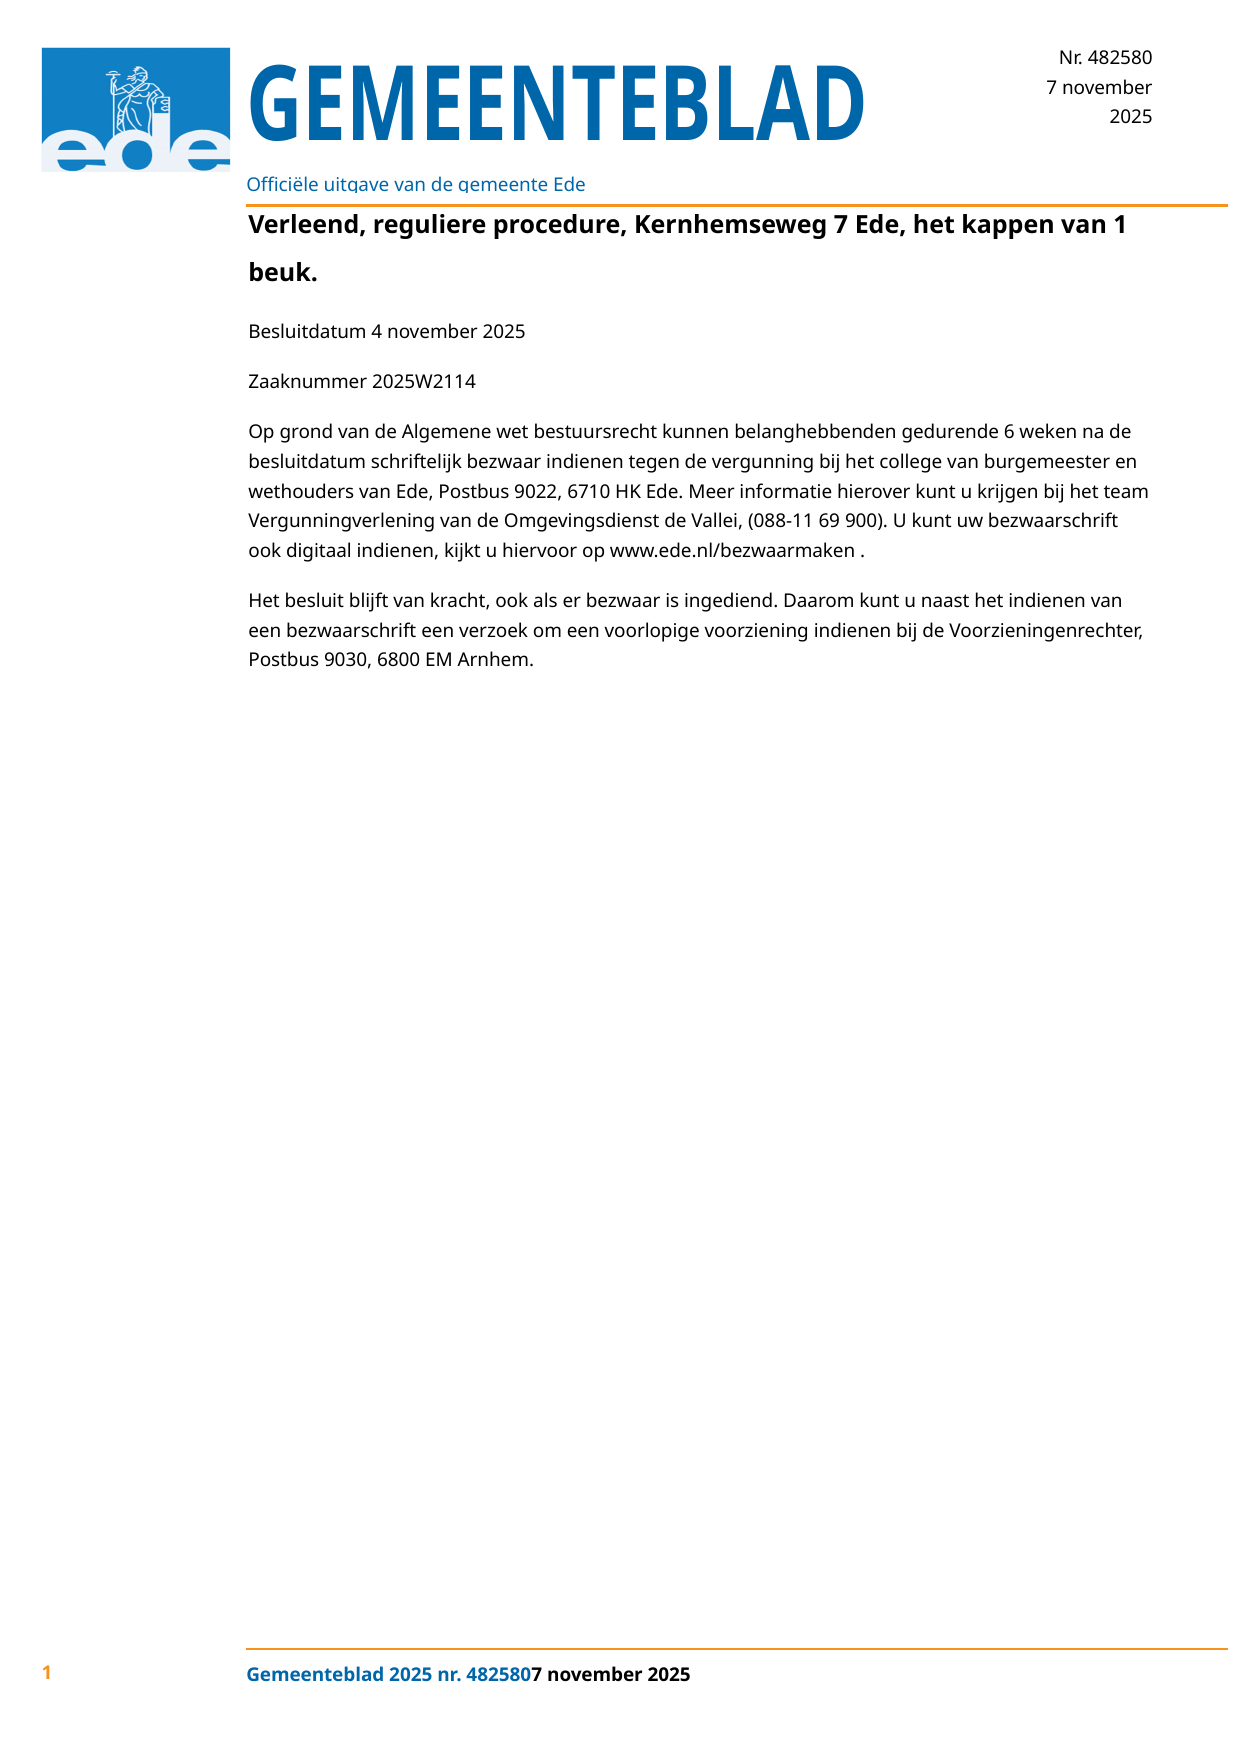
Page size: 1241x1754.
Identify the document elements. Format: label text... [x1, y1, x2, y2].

text Verleend, reguliere procedure, Kernhemseweg 7 Ede, het kappen van 1 beuk. [248, 207, 1152, 288]
text Het besluit blijft van kracht, ook als er bezwaar is ingediend. Daarom kunt u naast het indienen van een bezwaarschrift een verzoek om een voorlopige voorziening indienen bij de Voorzieningenrechter, Postbus 9030, 6800 EM Arnhem. [248, 587, 1152, 672]
text Zaaknummer 2025W2114 [248, 368, 1152, 394]
text Op grond van de Algemene wet bestuursrecht kunnen belanghebbenden gedurende 6 weken na de besluitdatum schriftelijk bezwaar indienen tegen de vergunning bij het college van burgemeester en wethouders van Ede, Postbus 9022, 6710 HK Ede. Meer informatie hierover kunt u krijgen bij het team Vergunningverlening van de Omgevingsdienst de Vallei, (088-11 69 900). U kunt uw bezwaarschrift ook digitaal indienen, kijkt u hiervoor op www.ede.nl/bezwaarmaken . [248, 419, 1152, 563]
text Besluitdatum 4 november 2025 [248, 318, 1152, 344]
picture [41, 47, 231, 172]
